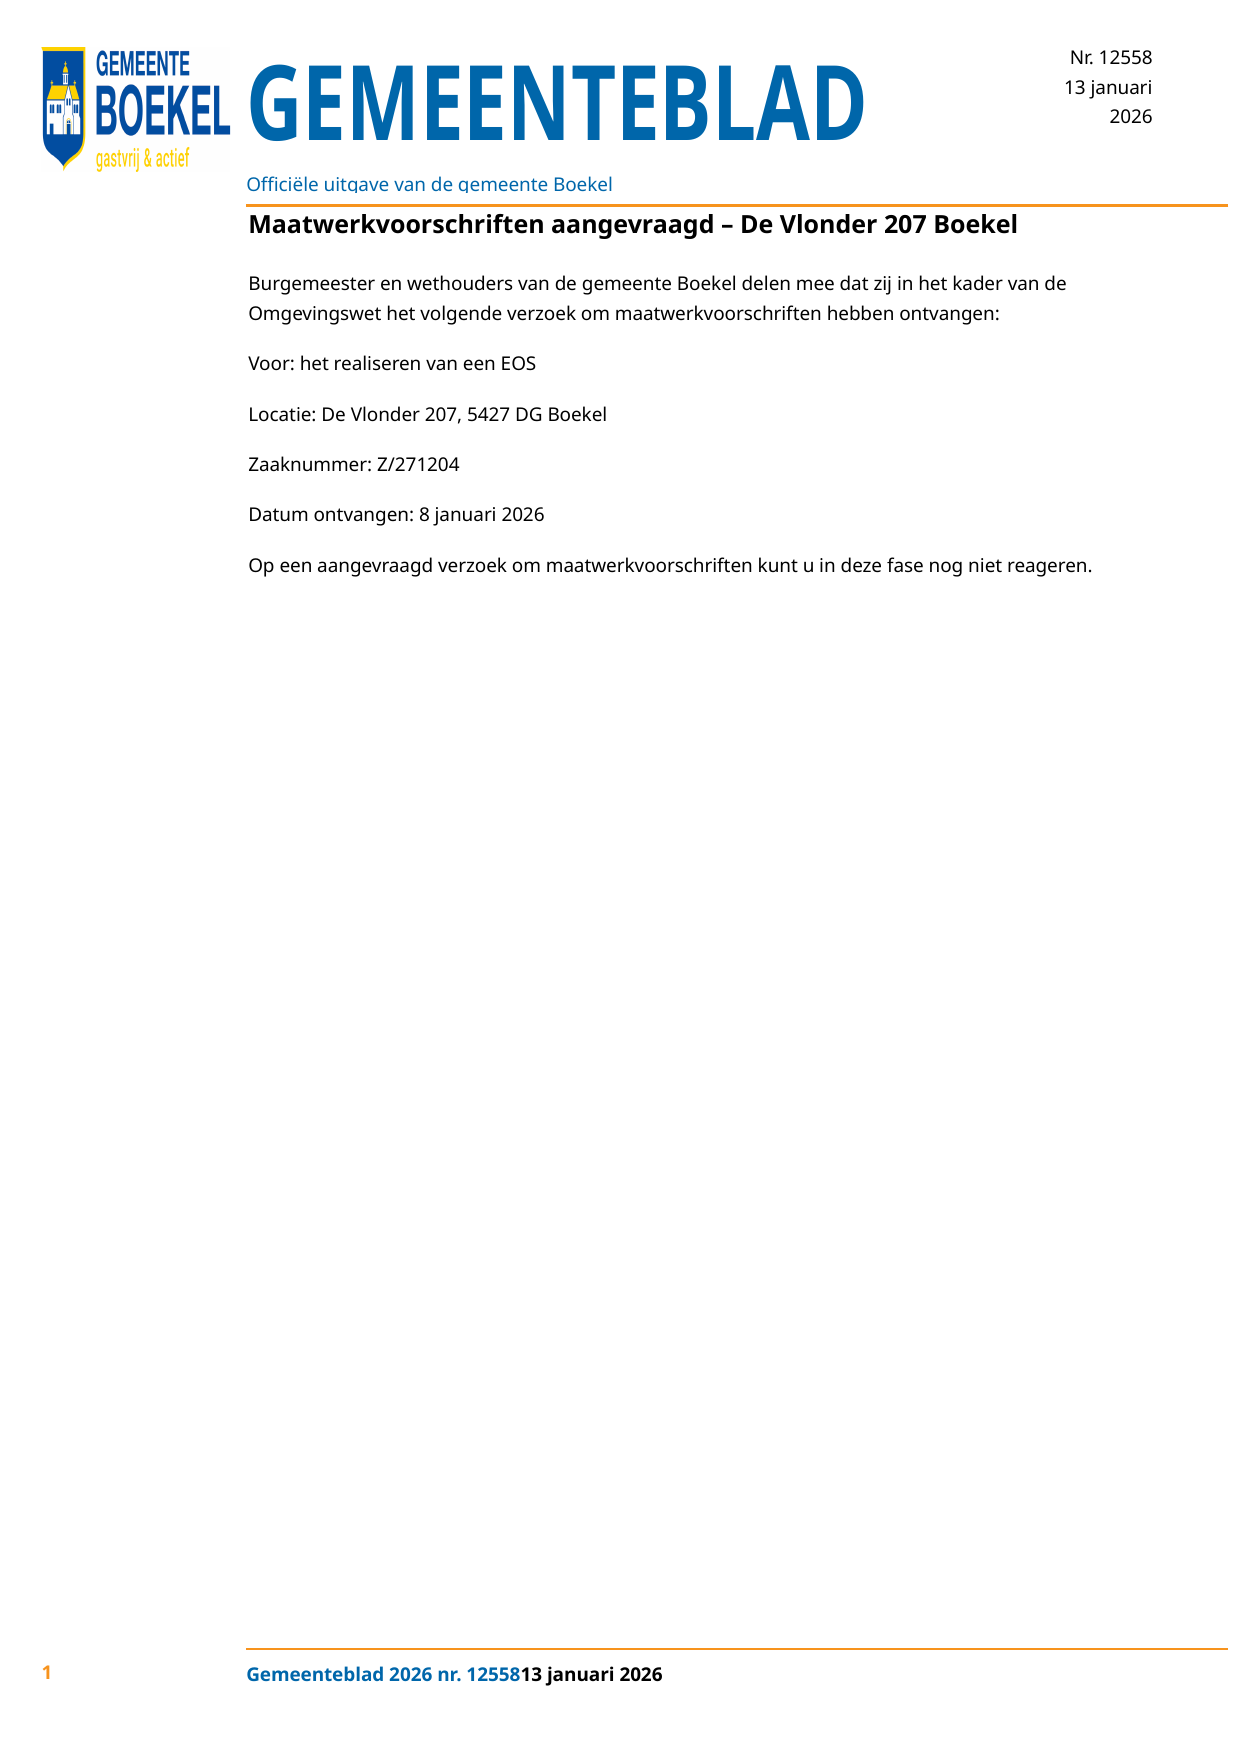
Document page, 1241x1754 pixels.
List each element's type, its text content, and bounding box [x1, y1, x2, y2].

text Zaaknummer: Z/271204 [248, 451, 1152, 477]
text Voor: het realiseren van een EOS [248, 350, 1152, 376]
text Maatwerkvoorschriften aangevraagd – De Vlonder 207 Boekel [248, 207, 1152, 241]
text Datum ontvangen: 8 januari 2026 [248, 502, 1152, 527]
text Op een aangevraagd verzoek om maatwerkvoorschriften kunt u in deze fase nog niet reageren. [248, 552, 1152, 578]
text Burgemeester en wethouders van de gemeente Boekel delen mee dat zij in het kader van de Omgevingswet het volgende verzoek om maatwerkvoorschriften hebben ontvangen: [248, 270, 1152, 326]
picture [41, 47, 231, 172]
text Locatie: De Vlonder 207, 5427 DG Boekel [248, 401, 1152, 426]
